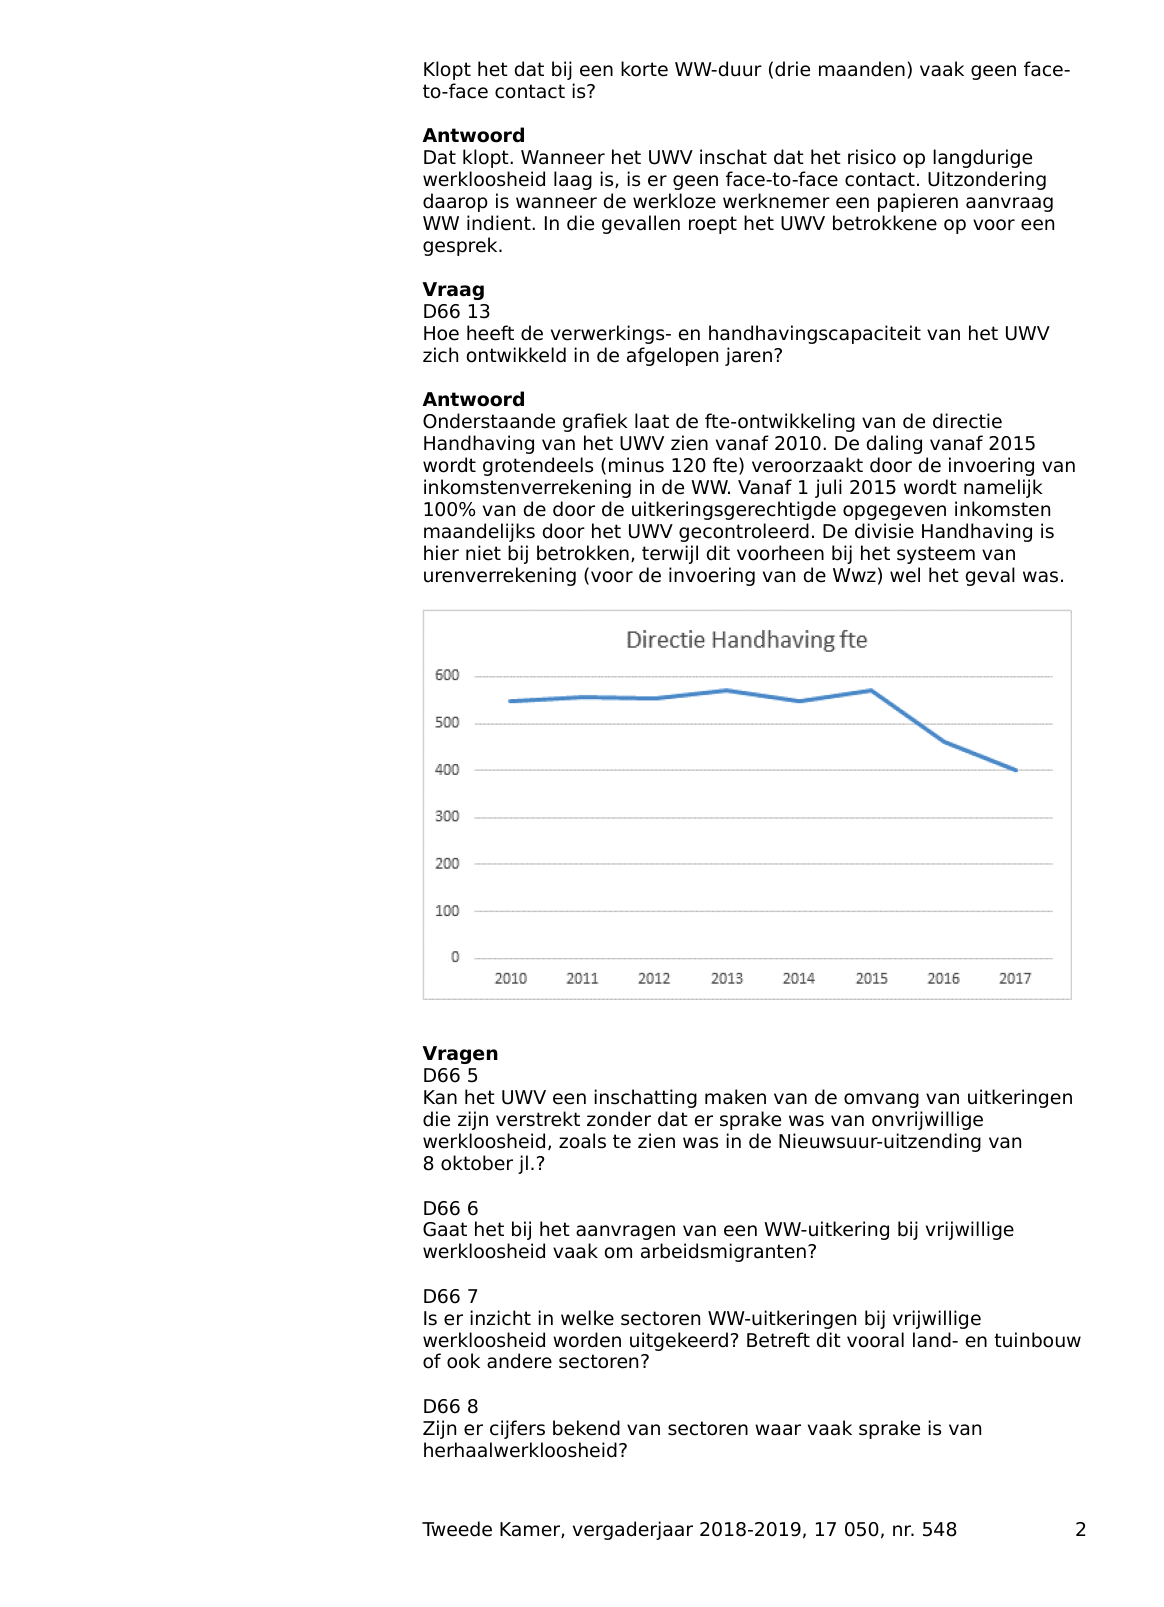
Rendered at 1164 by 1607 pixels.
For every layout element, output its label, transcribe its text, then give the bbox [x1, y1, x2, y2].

text Antwoord [422, 389, 1087, 411]
text Gaat het bij het aanvragen van een WW-uitkering bij vrijwillige werkloosheid vaak om arbeidsmigranten? [422, 1219, 1087, 1263]
text Klopt het dat bij een korte WW-duur (drie maanden) vaak geen face-to-face contact is? [422, 59, 1087, 103]
text D66 13 [422, 301, 1087, 323]
text Is er inzicht in welke sectoren WW-uitkeringen bij vrijwillige werkloosheid worden uitgekeerd? Betreft dit vooral land- en tuinbouw of ook andere sectoren? [422, 1307, 1087, 1373]
text Vragen [422, 1043, 1087, 1065]
text Zijn er cijfers bekend van sectoren waar vaak sprake is van herhaalwerkloosheid? [422, 1418, 1087, 1462]
text D66 7 [422, 1286, 1087, 1307]
text Antwoord [422, 125, 1087, 147]
text Dat klopt. Wanneer het UWV inschat dat het risico op langdurige werkloosheid laag is, is er geen face-to-face contact. Uitzondering daarop is wanneer de werkloze werknemer een papieren aanvraag WW indient. In die gevallen roept het UWV betrokkene op voor een gesprek. [422, 147, 1087, 257]
text D66 5 [422, 1065, 1087, 1087]
picture [422, 609, 1072, 1000]
text Vraag [422, 279, 1087, 301]
text D66 6 [422, 1197, 1087, 1219]
text Hoe heeft de verwerkings- en handhavingscapaciteit van het UWV zich ontwikkeld in de afgelopen jaren? [422, 323, 1087, 367]
text Onderstaande grafiek laat de fte-ontwikkeling van de directie Handhaving van het UWV zien vanaf 2010. De daling vanaf 2015 wordt grotendeels (minus 120 fte) veroorzaakt door de invoering van inkomstenverrekening in de WW. Vanaf 1 juli 2015 wordt namelijk 100% van de door de uitkeringsgerechtigde opgegeven inkomsten maandelijks door het UWV gecontroleerd. De divisie Handhaving is hier niet bij betrokken, terwijl dit voorheen bij het systeem van urenverrekening (voor de invoering van de Wwz) wel het geval was. [422, 411, 1087, 587]
text D66 8 [422, 1396, 1087, 1418]
text Kan het UWV een inschatting maken van de omvang van uitkeringen die zijn verstrekt zonder dat er sprake was van onvrijwillige werkloosheid, zoals te zien was in de Nieuwsuur-uitzending van 8 oktober jl.? [422, 1087, 1087, 1175]
